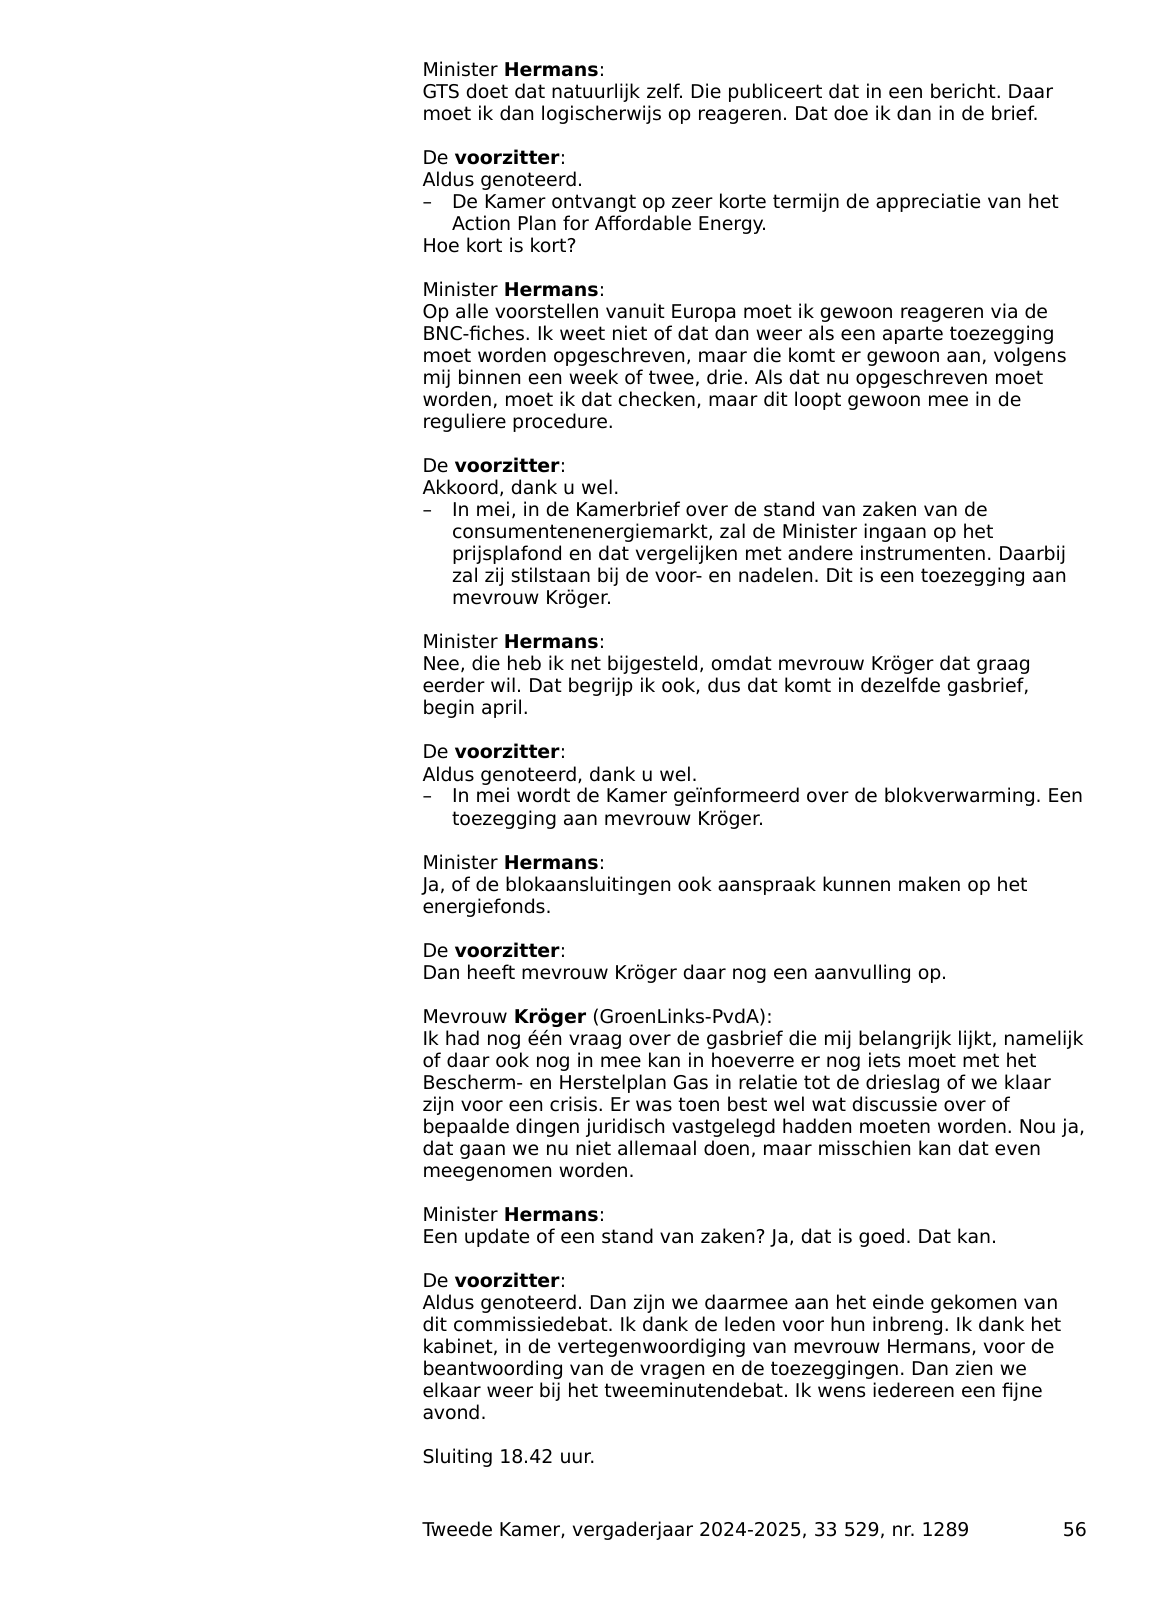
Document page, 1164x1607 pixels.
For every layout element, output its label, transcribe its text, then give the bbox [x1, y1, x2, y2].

text Een update of een stand van zaken? Ja, dat is goed. Dat kan. [422, 1226, 1087, 1248]
text Aldus genoteerd. Dan zijn we daarmee aan het einde gekomen van dit commissiedebat. Ik dank de leden voor hun inbreng. Ik dank het kabinet, in de vertegenwoordiging van mevrouw Hermans, voor de beantwoording van de vragen en de toezeggingen. Dan zien we elkaar weer bij het tweeminutendebat. Ik wens iedereen een fijne avond. [422, 1292, 1087, 1424]
text De voorzitter: [422, 741, 1087, 763]
text Aldus genoteerd, dank u wel. [422, 763, 1087, 785]
text Minister Hermans: [422, 59, 1087, 81]
text – In mei wordt de Kamer geïnformeerd over de blokverwarming. Een toezegging aan mevrouw Kröger. [422, 785, 1087, 829]
text Minister Hermans: [422, 852, 1087, 873]
text – De Kamer ontvangt op zeer korte termijn de appreciatie van het Action Plan for Affordable Energy. [422, 191, 1087, 235]
text Op alle voorstellen vanuit Europa moet ik gewoon reageren via de BNC-fiches. Ik weet niet of dat dan weer als een aparte toezegging moet worden opgeschreven, maar die komt er gewoon aan, volgens mij binnen een week of twee, drie. Als dat nu opgeschreven moet worden, moet ik dat checken, maar dit loopt gewoon mee in de reguliere procedure. [422, 301, 1087, 433]
text Minister Hermans: [422, 279, 1087, 301]
text De voorzitter: [422, 147, 1087, 169]
text Minister Hermans: [422, 631, 1087, 653]
text Ik had nog één vraag over de gasbrief die mij belangrijk lijkt, namelijk of daar ook nog in mee kan in hoeverre er nog iets moet met het Bescherm- en Herstelplan Gas in relatie tot de drieslag of we klaar zijn voor een crisis. Er was toen best wel wat discussie over of bepaalde dingen juridisch vastgelegd hadden moeten worden. Nou ja, dat gaan we nu niet allemaal doen, maar misschien kan dat even meegenomen worden. [422, 1028, 1087, 1182]
text Dan heeft mevrouw Kröger daar nog een aanvulling op. [422, 962, 1087, 984]
text De voorzitter: [422, 1270, 1087, 1292]
text Minister Hermans: [422, 1204, 1087, 1226]
text Akkoord, dank u wel. [422, 477, 1087, 499]
text Sluiting 18.42 uur. [422, 1446, 1087, 1468]
text Hoe kort is kort? [422, 235, 1087, 257]
text GTS doet dat natuurlijk zelf. Die publiceert dat in een bericht. Daar moet ik dan logischerwijs op reageren. Dat doe ik dan in de brief. [422, 81, 1087, 125]
text De voorzitter: [422, 455, 1087, 477]
text Mevrouw Kröger (GroenLinks-PvdA): [422, 1006, 1087, 1028]
text Nee, die heb ik net bijgesteld, omdat mevrouw Kröger dat graag eerder wil. Dat begrijp ik ook, dus dat komt in dezelfde gasbrief, begin april. [422, 653, 1087, 719]
text De voorzitter: [422, 940, 1087, 962]
text – In mei, in de Kamerbrief over de stand van zaken van de consumentenenergiemarkt, zal de Minister ingaan op het prijsplafond en dat vergelijken met andere instrumenten. Daarbij zal zij stilstaan bij de voor- en nadelen. Dit is een toezegging aan mevrouw Kröger. [422, 499, 1087, 609]
text Aldus genoteerd. [422, 169, 1087, 191]
text Ja, of de blokaansluitingen ook aanspraak kunnen maken op het energiefonds. [422, 873, 1087, 917]
